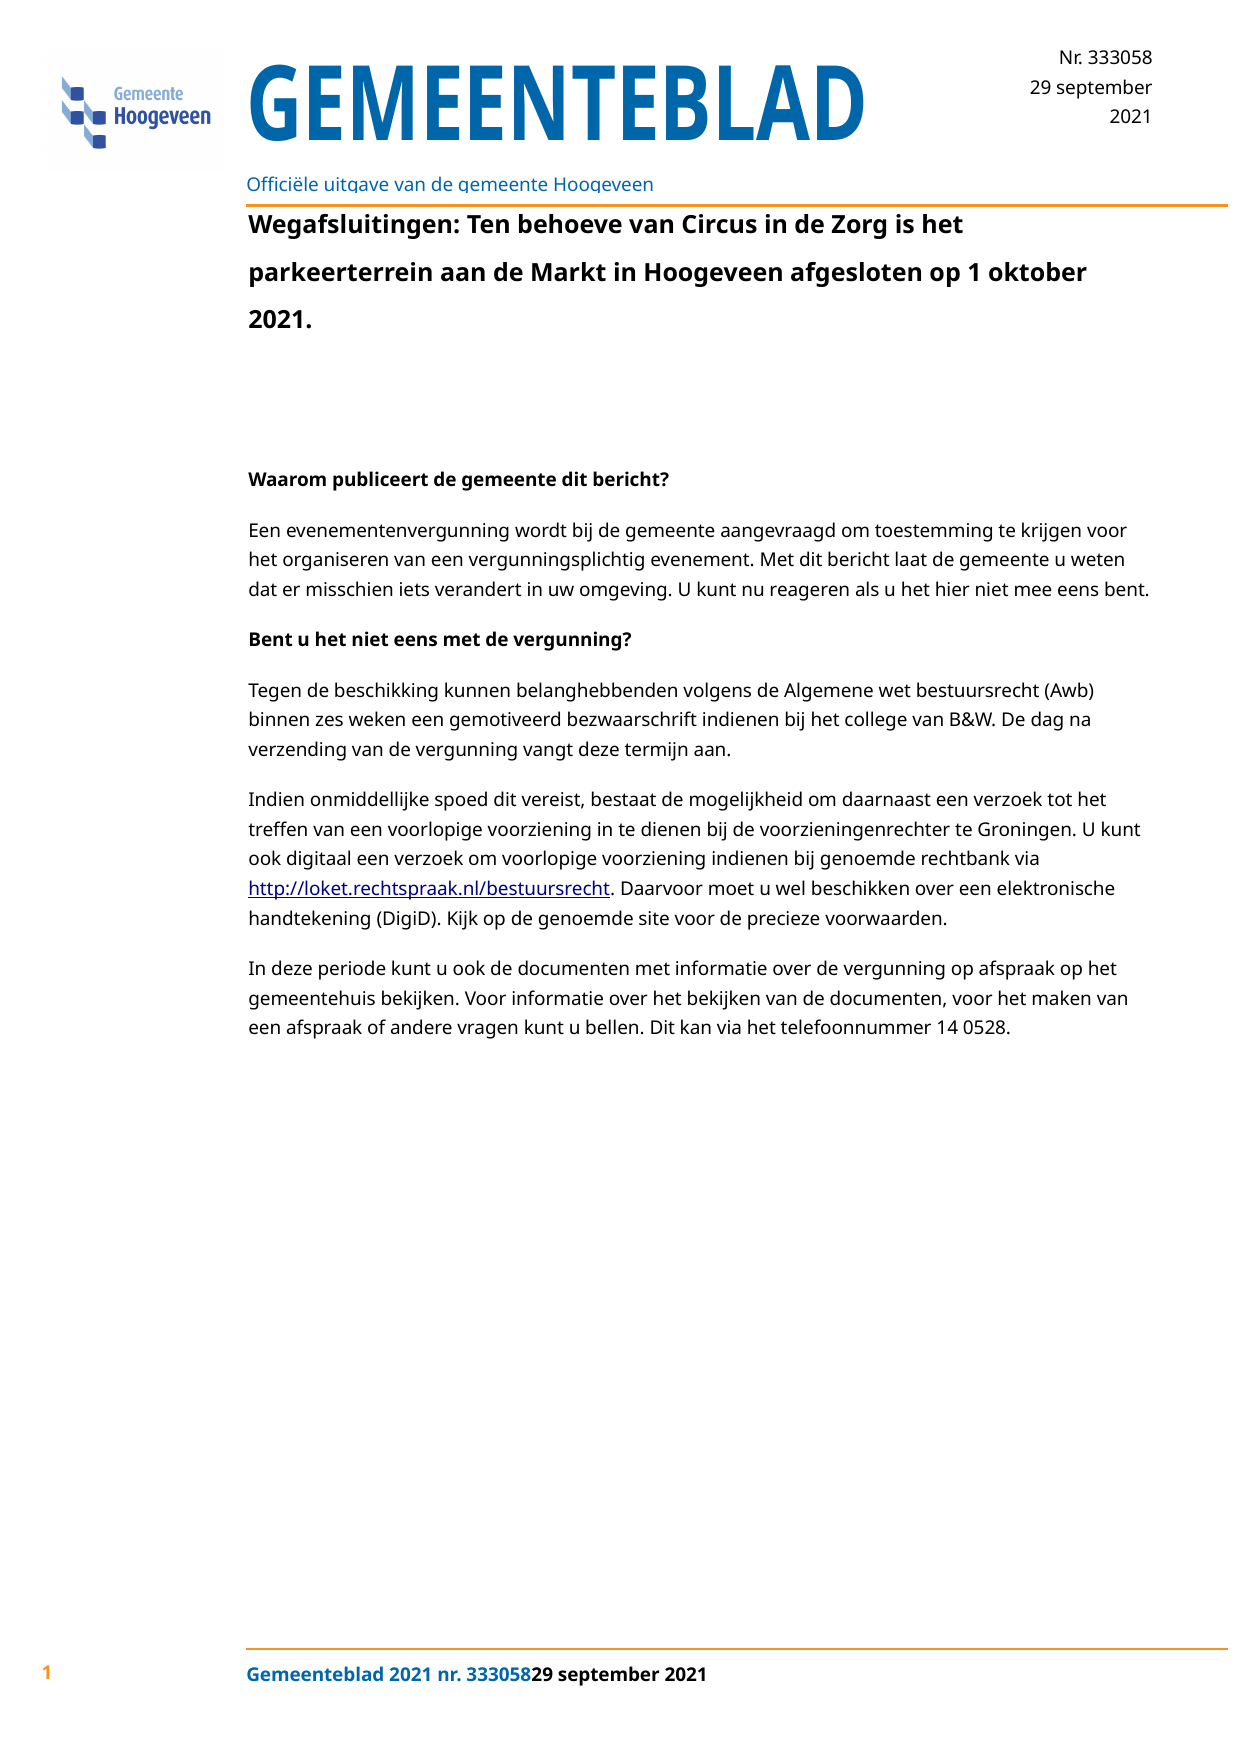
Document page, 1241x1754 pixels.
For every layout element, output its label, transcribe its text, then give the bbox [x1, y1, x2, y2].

text Een evenementenvergunning wordt bij de gemeente aangevraagd om toestemming te krijgen voor het organiseren van een vergunningsplichtig evenement. Met dit bericht laat de gemeente u weten dat er misschien iets verandert in uw omgeving. U kunt nu reageren als u het hier niet mee eens bent. [248, 517, 1152, 602]
text Tegen de beschikking kunnen belanghebbenden volgens de Algemene wet bestuursrecht (Awb) binnen zes weken een gemotiveerd bezwaarschrift indienen bij het college van B&W. De dag na verzending van de vergunning vangt deze termijn aan. [248, 677, 1152, 762]
picture [41, 47, 231, 172]
text Indien onmiddellijke spoed dit vereist, bestaat de mogelijkheid om daarnaast een verzoek tot het treffen van een voorlopige voorziening in te dienen bij de voorzieningenrechter te Groningen. U kunt ook digitaal een verzoek om voorlopige voorziening indienen bij genoemde rechtbank via http://loket.rechtspraak.nl/bestuursrecht. Daarvoor moet u wel beschikken over een elektronische handtekening (DigiD). Kijk op de genoemde site voor de precieze voorwaarden. [248, 786, 1152, 930]
text Wegafsluitingen: Ten behoeve van Circus in de Zorg is het parkeerterrein aan de Markt in Hoogeveen afgesloten op 1 oktober 2021. [248, 207, 1152, 336]
text In deze periode kunt u ook de documenten met informatie over de vergunning op afspraak op het gemeentehuis bekijken. Voor informatie over het bekijken van de documenten, voor het maken van een afspraak of andere vragen kunt u bellen. Dit kan via het telefoonnummer 14 0528. [248, 955, 1152, 1040]
text Bent u het niet eens met de vergunning? [248, 626, 1152, 652]
text Waarom publiceert de gemeente dit bericht? [248, 466, 1152, 492]
